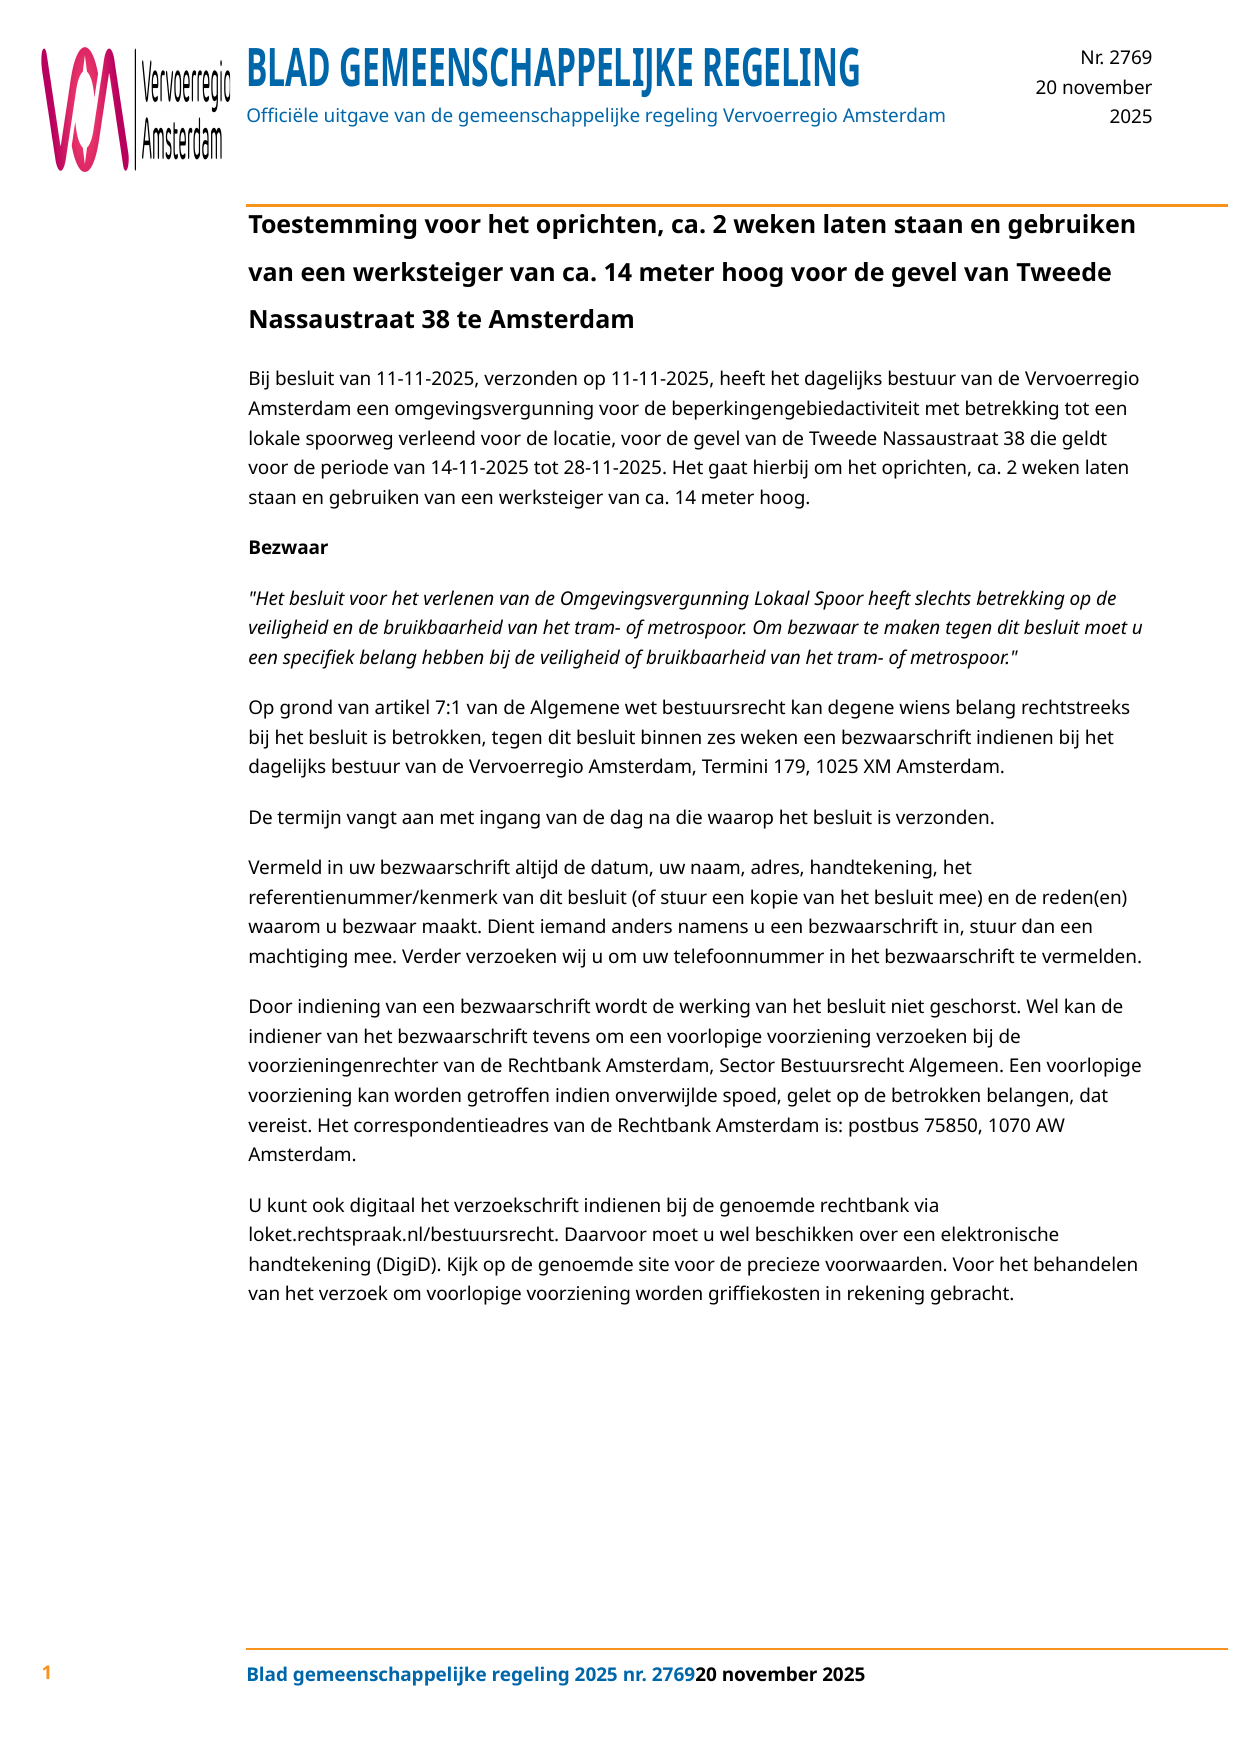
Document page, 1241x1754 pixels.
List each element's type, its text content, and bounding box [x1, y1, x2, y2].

text Bezwaar [248, 534, 1152, 560]
text "Het besluit voor het verlenen van de Omgevingsvergunning Lokaal Spoor heeft slechts betrekking op de veiligheid en de bruikbaarheid van het tram- of metrospoor. Om bezwaar te maken tegen dit besluit moet u een specifiek belang hebben bij de veiligheid of bruikbaarheid van het tram- of metrospoor." [248, 585, 1152, 669]
picture [41, 47, 231, 172]
text Bij besluit van 11-11-2025, verzonden op 11-11-2025, heeft het dagelijks bestuur van de Vervoerregio Amsterdam een omgevingsvergunning voor de beperkingengebiedactiviteit met betrekking tot een lokale spoorweg verleend voor de locatie, voor de gevel van de Tweede Nassaustraat 38 die geldt voor de periode van 14-11-2025 tot 28-11-2025. Het gaat hierbij om het oprichten, ca. 2 weken laten staan en gebruiken van een werksteiger van ca. 14 meter hoog. [248, 366, 1152, 509]
text Door indiening van een bezwaarschrift wordt de werking van het besluit niet geschorst. Wel kan de indiener van het bezwaarschrift tevens om een voorlopige voorziening verzoeken bij de voorzieningenrechter van de Rechtbank Amsterdam, Sector Bestuursrecht Algemeen. Een voorlopige voorziening kan worden getroffen indien onverwijlde spoed, gelet op de betrokken belangen, dat vereist. Het correspondentieadres van de Rechtbank Amsterdam is: postbus 75850, 1070 AW Amsterdam. [248, 993, 1152, 1167]
text Toestemming voor het oprichten, ca. 2 weken laten staan en gebruiken van een werksteiger van ca. 14 meter hoog voor de gevel van Tweede Nassaustraat 38 te Amsterdam [248, 207, 1152, 336]
text Op grond van artikel 7:1 van de Algemene wet bestuursrecht kan degene wiens belang rechtstreeks bij het besluit is betrokken, tegen dit besluit binnen zes weken een bezwaarschrift indienen bij het dagelijks bestuur van de Vervoerregio Amsterdam, Termini 179, 1025 XM Amsterdam. [248, 694, 1152, 779]
text U kunt ook digitaal het verzoekschrift indienen bij de genoemde rechtbank via loket.rechtspraak.nl/bestuursrecht. Daarvoor moet u wel beschikken over een elektronische handtekening (DigiD). Kijk op de genoemde site voor de precieze voorwaarden. Voor het behandelen van het verzoek om voorlopige voorziening worden griffiekosten in rekening gebracht. [248, 1192, 1152, 1306]
text Vermeld in uw bezwaarschrift altijd de datum, uw naam, adres, handtekening, het referentienummer/kenmerk van dit besluit (of stuur een kopie van het besluit mee) en de reden(en) waarom u bezwaar maakt. Dient iemand anders namens u een bezwaarschrift in, stuur dan een machtiging mee. Verder verzoeken wij u om uw telefoonnummer in het bezwaarschrift te vermelden. [248, 854, 1152, 969]
text De termijn vangt aan met ingang van de dag na die waarop het besluit is verzonden. [248, 804, 1152, 829]
